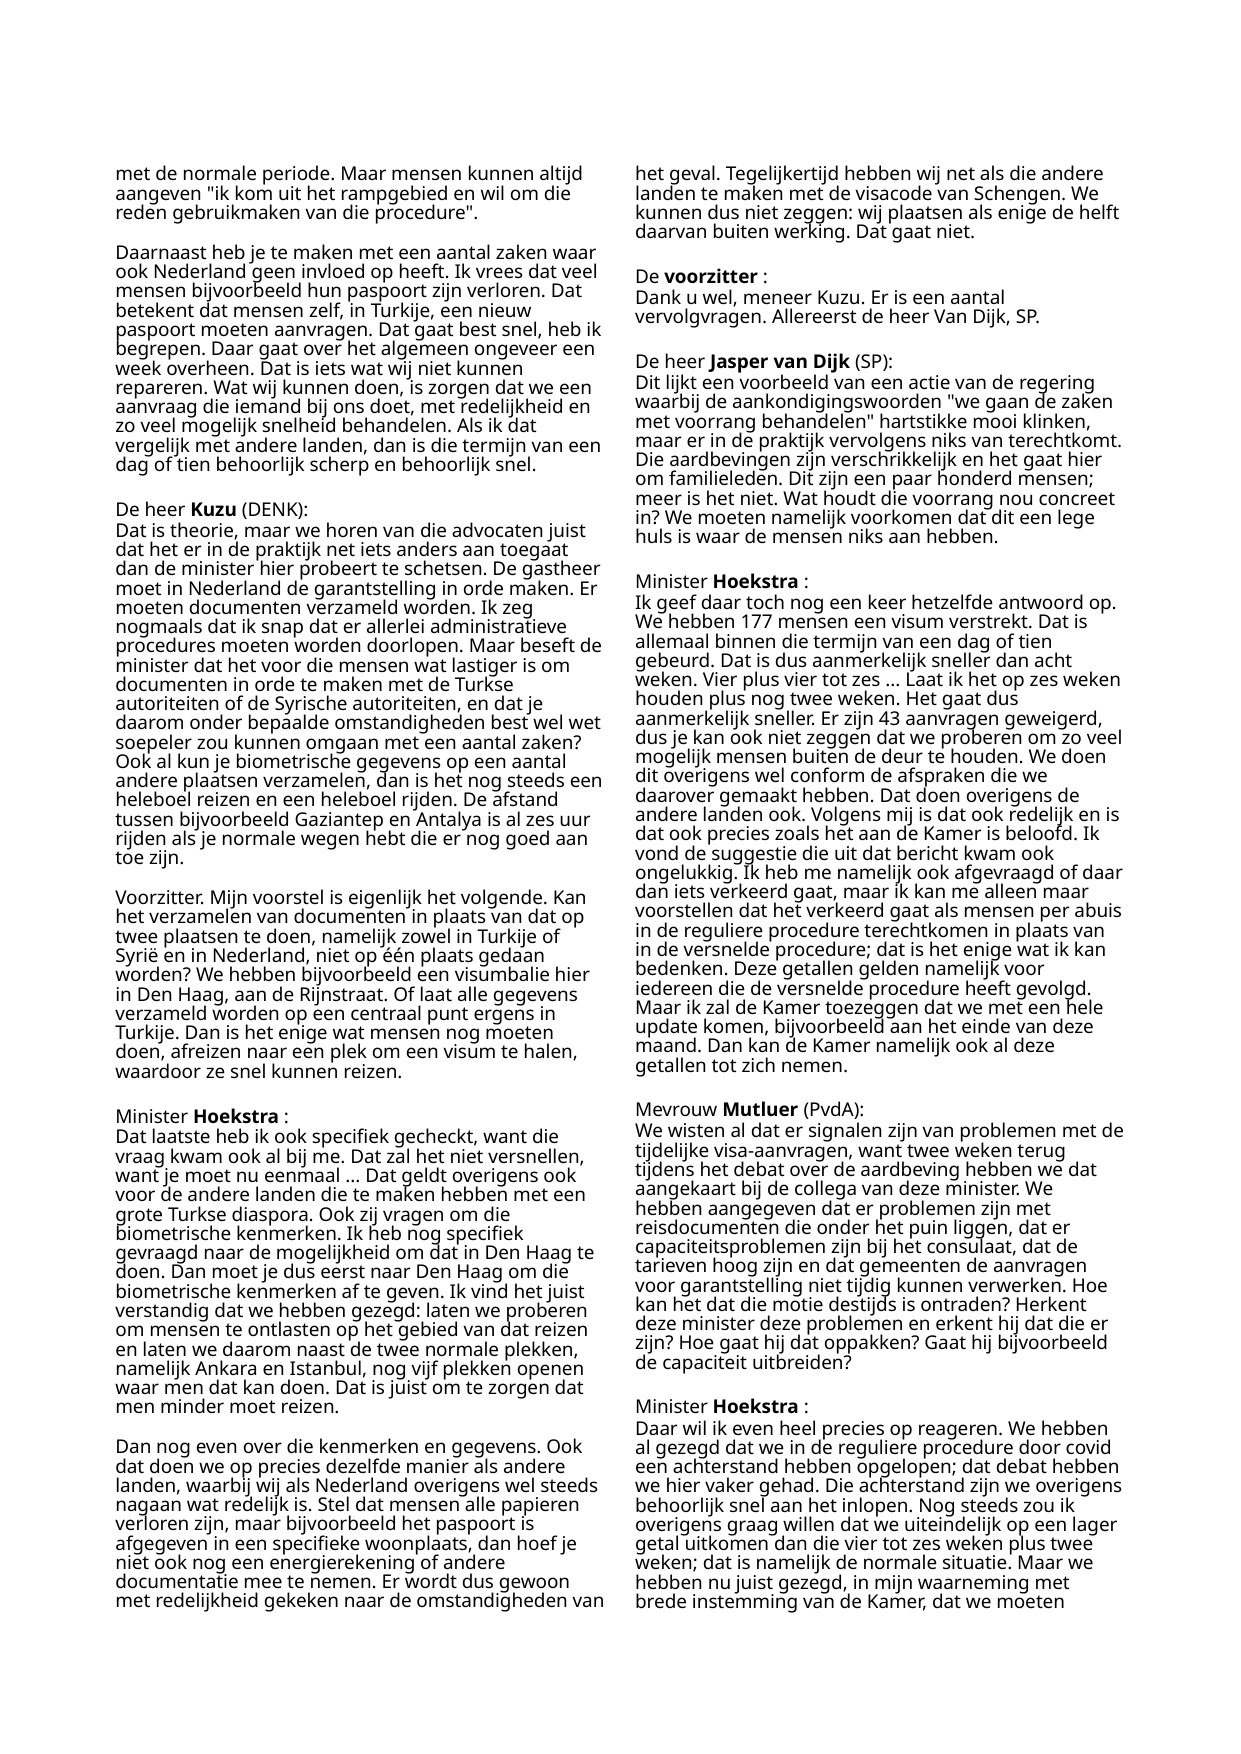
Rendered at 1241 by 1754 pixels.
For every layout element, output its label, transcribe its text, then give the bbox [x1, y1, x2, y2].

text We wisten al dat er signalen zijn van problemen met de tijdelijke visa-aanvragen, want twee weken terug tijdens het debat over de aardbeving hebben we dat aangekaart bij de collega van deze minister. We hebben aangegeven dat er problemen zijn met reisdocumenten die onder het puin liggen, dat er capaciteitsproblemen zijn bij het consulaat, dat de tarieven hoog zijn en dat gemeenten de aanvragen voor garantstelling niet tijdig kunnen verwerken. Hoe kan het dat die motie destijds is ontraden? Herkent deze minister deze problemen en erkent hij dat die er zijn? Hoe gaat hij dat oppakken? Gaat hij bijvoorbeeld de capaciteit uitbreiden? [635, 1122, 1125, 1373]
text Dank u wel, meneer Kuzu. Er is een aantal vervolgvragen. Allereerst de heer Van Dijk, SP. [635, 289, 1125, 327]
text met de normale periode. Maar mensen kunnen altijd aangeven "ik kom uit het rampgebied en wil om die reden gebruikmaken van die procedure". [115, 165, 605, 223]
text Daar wil ik even heel precies op reageren. We hebben al gezegd dat we in de reguliere procedure door covid een achterstand hebben opgelopen; dat debat hebben we hier vaker gehad. Die achterstand zijn we overigens behoorlijk snel aan het inlopen. Nog steeds zou ik overigens graag willen dat we uiteindelijk op een lager getal uitkomen dan die vier tot zes weken plus twee weken; dat is namelijk de normale situatie. Maar we hebben nu juist gezegd, in mijn waarneming met brede instemming van de Kamer, dat we moeten [635, 1419, 1125, 1612]
text Minister Hoekstra : [635, 568, 1125, 594]
text Dat laatste heb ik ook specifiek gecheckt, want die vraag kwam ook al bij me. Dat zal het niet versnellen, want je moet nu eenmaal ... Dat geldt overigens ook voor de andere landen die te maken hebben met een grote Turkse diaspora. Ook zij vragen om die biometrische kenmerken. Ik heb nog specifiek gevraagd naar de mogelijkheid om dat in Den Haag te doen. Dan moet je dus eerst naar Den Haag om die biometrische kenmerken af te geven. Ik vind het juist verstandig dat we hebben gezegd: laten we proberen om mensen te ontlasten op het gebied van dat reizen en laten we daarom naast de twee normale plekken, namelijk Ankara en Istanbul, nog vijf plekken openen waar men dat kan doen. Dat is juist om te zorgen dat men minder moet reizen. [115, 1128, 605, 1418]
text Minister Hoekstra : [635, 1394, 1125, 1419]
text Minister Hoekstra : [115, 1103, 605, 1128]
text Ik geef daar toch nog een keer hetzelfde antwoord op. We hebben 177 mensen een visum verstrekt. Dat is allemaal binnen die termijn van een dag of tien gebeurd. Dat is dus aanmerkelijk sneller dan acht weken. Vier plus vier tot zes ... Laat ik het op zes weken houden plus nog twee weken. Het gaat dus aanmerkelijk sneller. Er zijn 43 aanvragen geweigerd, dus je kan ook niet zeggen dat we proberen om zo veel mogelijk mensen buiten de deur te houden. We doen dit overigens wel conform de afspraken die we daarover gemaakt hebben. Dat doen overigens de andere landen ook. Volgens mij is dat ook redelijk en is dat ook precies zoals het aan de Kamer is beloofd. Ik vond de suggestie die uit dat bericht kwam ook ongelukkig. Ik heb me namelijk ook afgevraagd of daar dan iets verkeerd gaat, maar ik kan me alleen maar voorstellen dat het verkeerd gaat als mensen per abuis in de reguliere procedure terechtkomen in plaats van in de versnelde procedure; dat is het enige wat ik kan bedenken. Deze getallen gelden namelijk voor iedereen die de versnelde procedure heeft gevolgd. Maar ik zal de Kamer toezeggen dat we met een hele update komen, bijvoorbeeld aan het einde van deze maand. Dan kan de Kamer namelijk ook al deze getallen tot zich nemen. [635, 594, 1125, 1076]
text het geval. Tegelijkertijd hebben wij net als die andere landen te maken met de visacode van Schengen. We kunnen dus niet zeggen: wij plaatsen als enige de helft daarvan buiten werking. Dat gaat niet. [635, 165, 1125, 242]
text Dan nog even over die kenmerken en gegevens. Ook dat doen we op precies dezelfde manier als andere landen, waarbij wij als Nederland overigens wel steeds nagaan wat redelijk is. Stel dat mensen alle papieren verloren zijn, maar bijvoorbeeld het paspoort is afgegeven in een specifieke woonplaats, dan hoef je niet ook nog een energierekening of andere documentatie mee te nemen. Er wordt dus gewoon met redelijkheid gekeken naar de omstandigheden van [115, 1438, 605, 1612]
text De voorzitter : [635, 263, 1125, 289]
text De heer Kuzu (DENK): [115, 496, 605, 522]
text Dat is theorie, maar we horen van die advocaten juist dat het er in de praktijk net iets anders aan toegaat dan de minister hier probeert te schetsen. De gastheer moet in Nederland de garantstelling in orde maken. Er moeten documenten verzameld worden. Ik zeg nogmaals dat ik snap dat er allerlei administratieve procedures moeten worden doorlopen. Maar beseft de minister dat het voor die mensen wat lastiger is om documenten in orde te maken met de Turkse autoriteiten of de Syrische autoriteiten, en dat je daarom onder bepaalde omstandigheden best wel wet soepeler zou kunnen omgaan met een aantal zaken? Ook al kun je biometrische gegevens op een aantal andere plaatsen verzamelen, dan is het nog steeds een heleboel reizen en een heleboel rijden. De afstand tussen bijvoorbeeld Gaziantep en Antalya is al zes uur rijden als je normale wegen hebt die er nog goed aan toe zijn. [115, 522, 605, 868]
text Voorzitter. Mijn voorstel is eigenlijk het volgende. Kan het verzamelen van documenten in plaats van dat op twee plaatsen te doen, namelijk zowel in Turkije of Syrië en in Nederland, niet op één plaats gedaan worden? We hebben bijvoorbeeld een visumbalie hier in Den Haag, aan de Rijnstraat. Of laat alle gegevens verzameld worden op een centraal punt ergens in Turkije. Dan is het enige wat mensen nog moeten doen, afreizen naar een plek om een visum te halen, waardoor ze snel kunnen reizen. [115, 889, 605, 1082]
text Daarnaast heb je te maken met een aantal zaken waar ook Nederland geen invloed op heeft. Ik vrees dat veel mensen bijvoorbeeld hun paspoort zijn verloren. Dat betekent dat mensen zelf, in Turkije, een nieuw paspoort moeten aanvragen. Dat gaat best snel, heb ik begrepen. Daar gaat over het algemeen ongeveer een week overheen. Dat is iets wat wij niet kunnen repareren. Wat wij kunnen doen, is zorgen dat we een aanvraag die iemand bij ons doet, met redelijkheid en zo veel mogelijk snelheid behandelen. Als ik dat vergelijk met andere landen, dan is die termijn van een dag of tien behoorlijk scherp en behoorlijk snel. [115, 244, 605, 475]
text De heer Jasper van Dijk (SP): [635, 348, 1125, 374]
text Mevrouw Mutluer (PvdA): [635, 1097, 1125, 1122]
text Dit lijkt een voorbeeld van een actie van de regering waarbij de aankondigingswoorden "we gaan de zaken met voorrang behandelen" hartstikke mooi klinken, maar er in de praktijk vervolgens niks van terechtkomt. Die aardbevingen zijn verschrikkelijk en het gaat hier om familieleden. Dit zijn een paar honderd mensen; meer is het niet. Wat houdt die voorrang nou concreet in? We moeten namelijk voorkomen dat dit een lege huls is waar de mensen niks aan hebben. [635, 374, 1125, 547]
